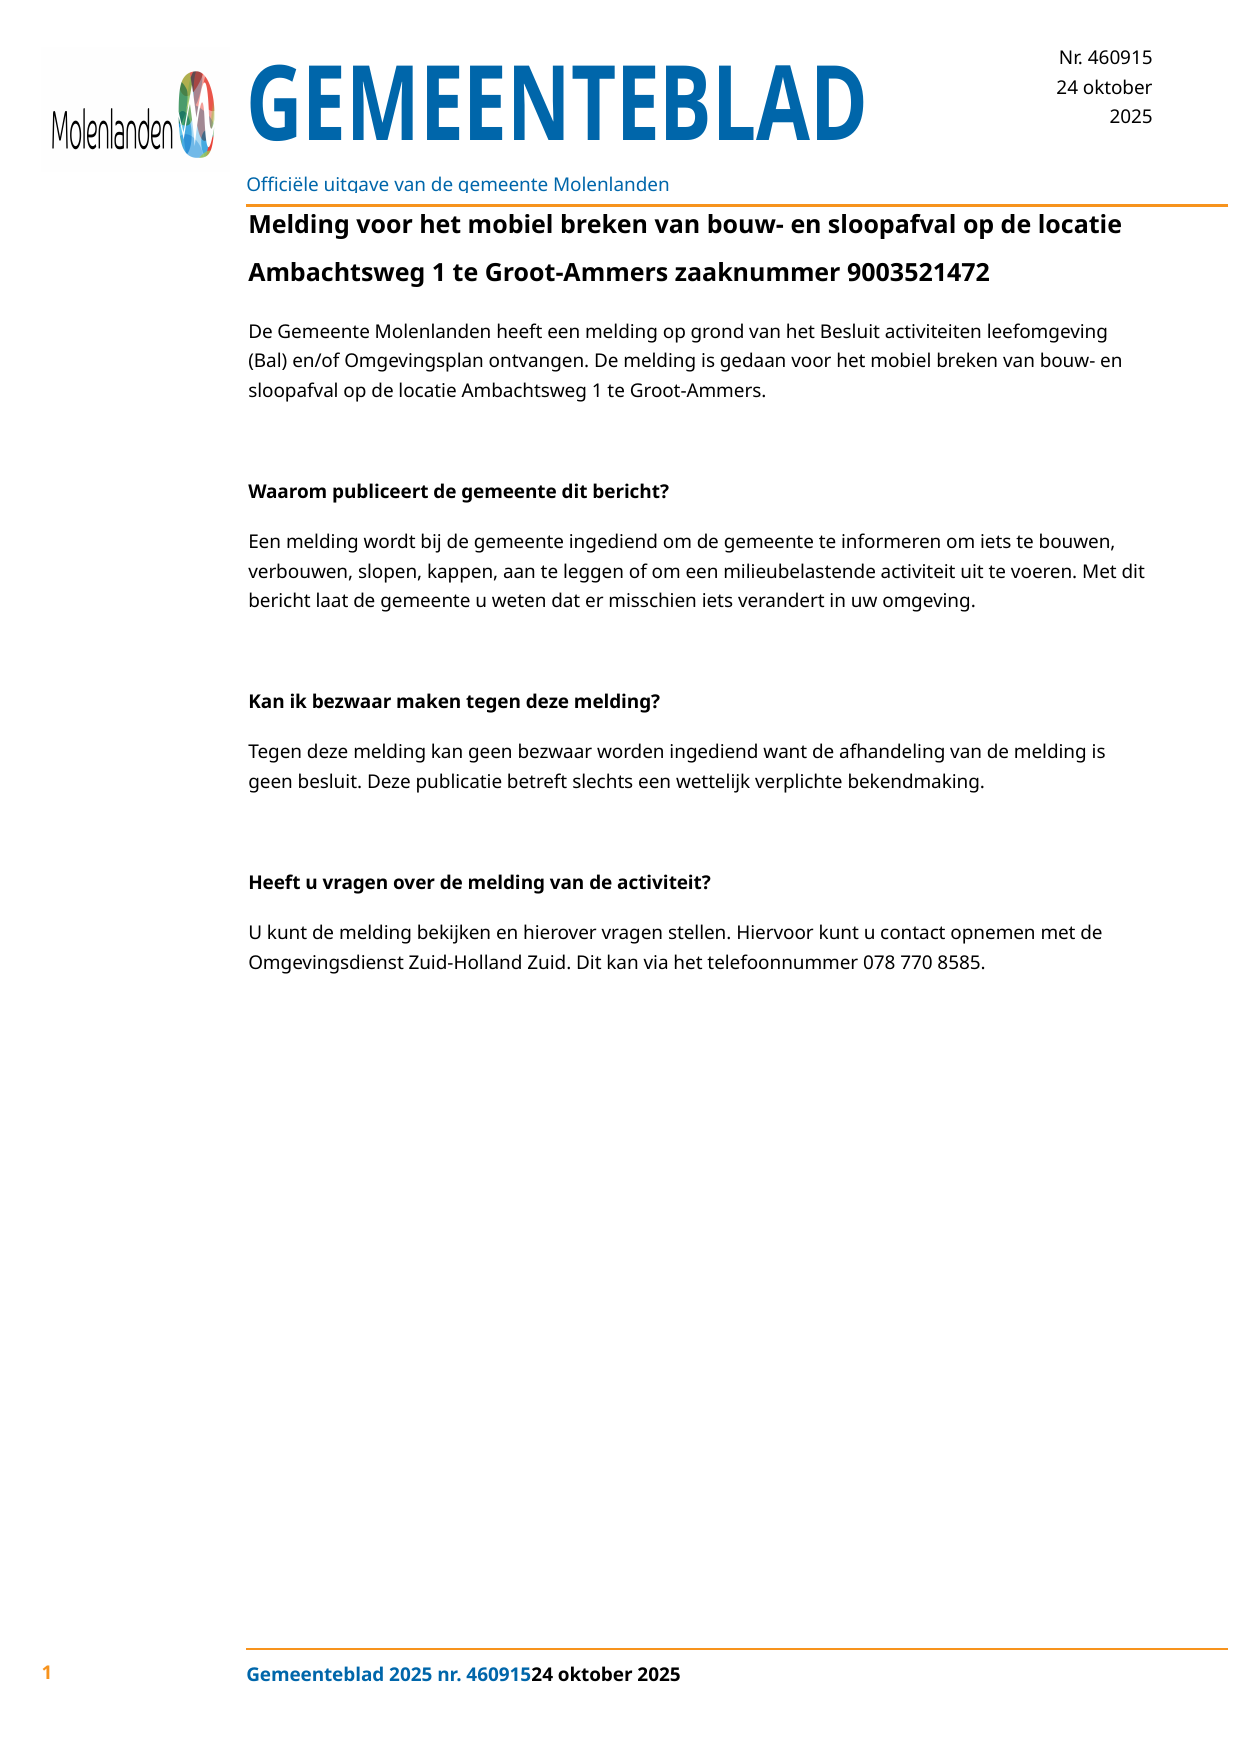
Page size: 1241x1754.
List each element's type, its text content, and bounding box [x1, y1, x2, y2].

text Een melding wordt bij de gemeente ingediend om de gemeente te informeren om iets te bouwen, verbouwen, slopen, kappen, aan te leggen of om een milieubelastende activiteit uit te voeren. Met dit bericht laat de gemeente u weten dat er misschien iets verandert in uw omgeving. [248, 528, 1152, 613]
text Waarom publiceert de gemeente dit bericht? [248, 478, 1152, 504]
text Heeft u vragen over de melding van de activiteit? [248, 869, 1152, 895]
text Tegen deze melding kan geen bezwaar worden ingediend want de afhandeling van de melding is geen besluit. Deze publicatie betreft slechts een wettelijk verplichte bekendmaking. [248, 739, 1152, 794]
text Melding voor het mobiel breken van bouw- en sloopafval op de locatie Ambachtsweg 1 te Groot-Ammers zaaknummer 9003521472 [248, 207, 1152, 288]
picture [41, 47, 231, 172]
text U kunt de melding bekijken en hierover vragen stellen. Hiervoor kunt u contact opnemen met de Omgevingsdienst Zuid-Holland Zuid. Dit kan via het telefoonnummer 078 770 8585. [248, 919, 1152, 975]
text Kan ik bezwaar maken tegen deze melding? [248, 688, 1152, 714]
text De Gemeente Molenlanden heeft een melding op grond van het Besluit activiteiten leefomgeving (Bal) en/of Omgevingsplan ontvangen. De melding is gedaan voor het mobiel breken van bouw- en sloopafval op de locatie Ambachtsweg 1 te Groot-Ammers. [248, 318, 1152, 403]
